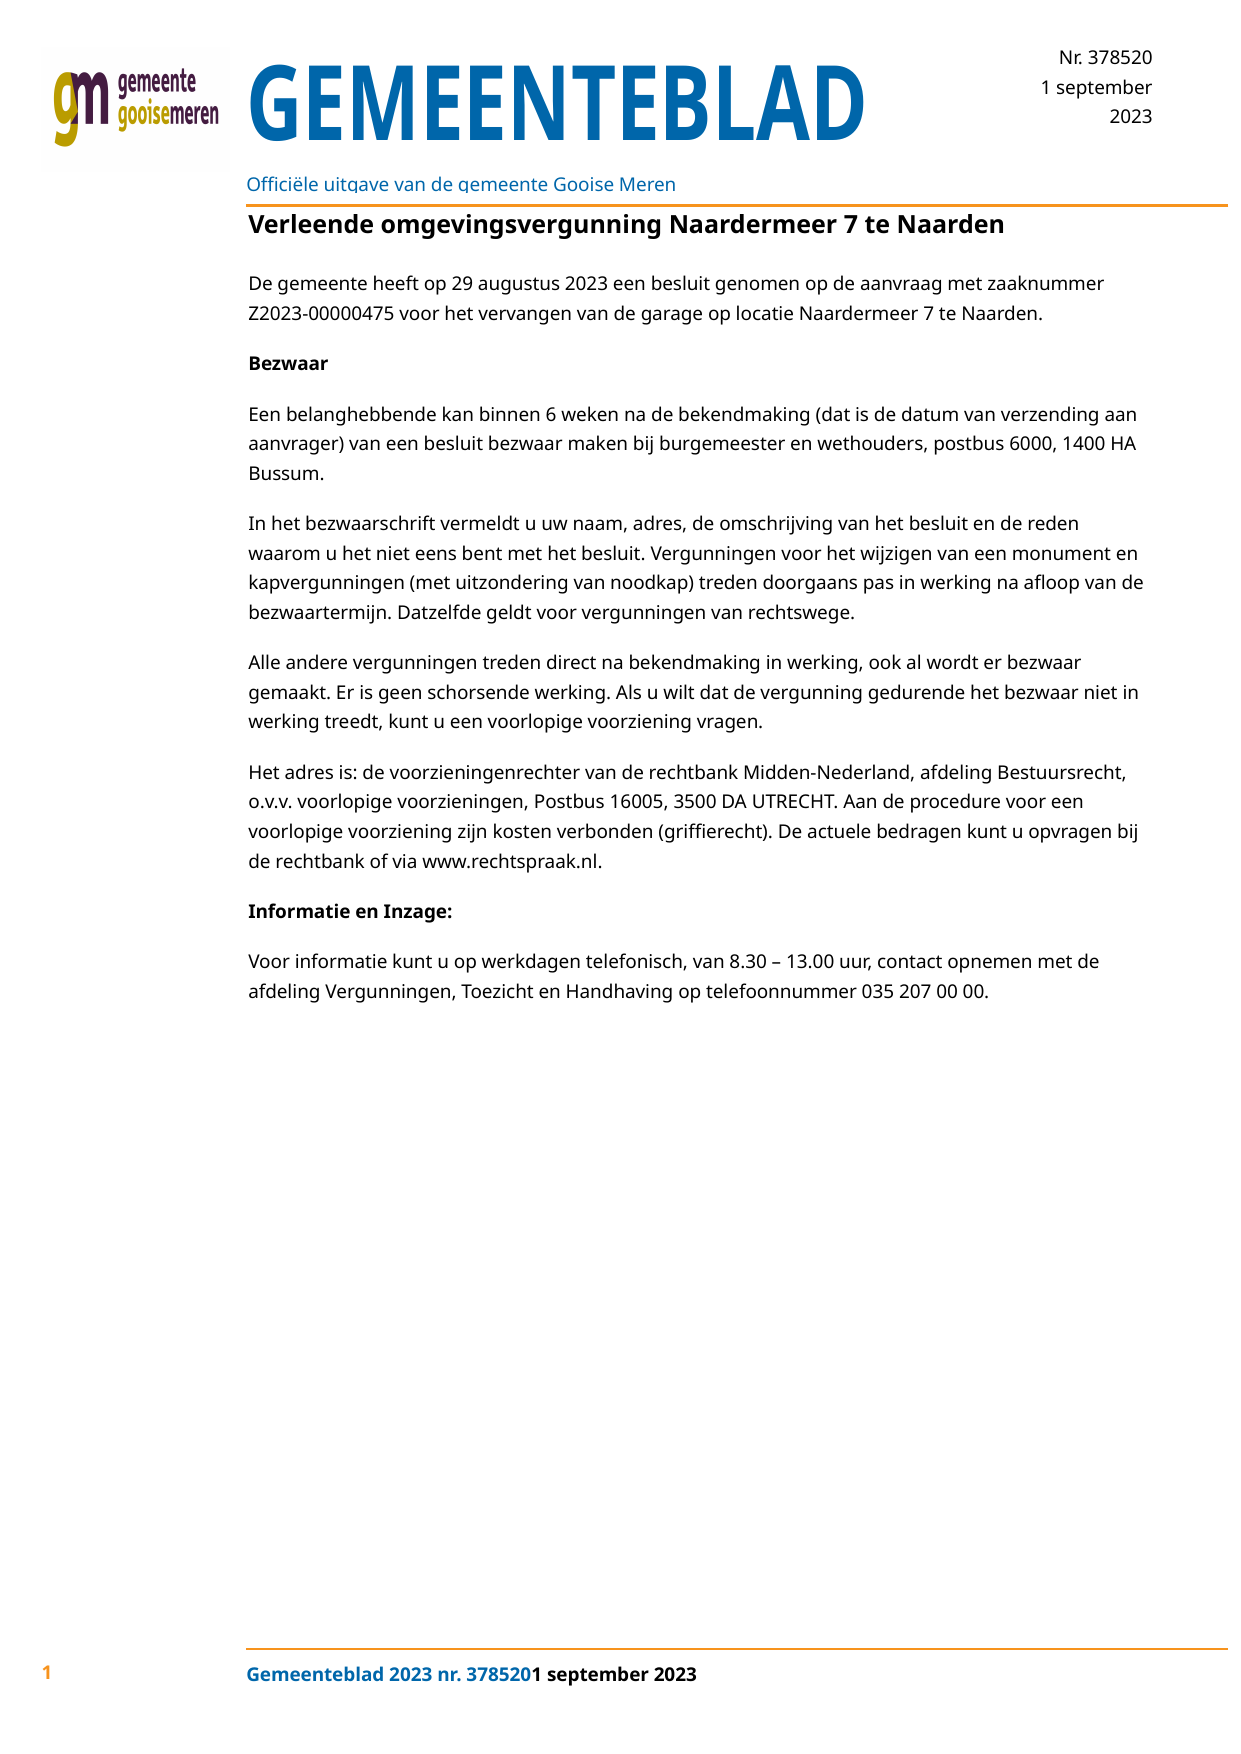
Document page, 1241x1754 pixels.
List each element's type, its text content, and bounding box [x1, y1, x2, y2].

text De gemeente heeft op 29 augustus 2023 een besluit genomen op de aanvraag met zaaknummer Z2023-00000475 voor het vervangen van de garage op locatie Naardermeer 7 te Naarden. [248, 270, 1152, 326]
text Informatie en Inzage: [248, 898, 1152, 924]
text In het bezwaarschrift vermeldt u uw naam, adres, de omschrijving van het besluit en de reden waarom u het niet eens bent met het besluit. Vergunningen voor het wijzigen van een monument en kapvergunningen (met uitzondering van noodkap) treden doorgaans pas in werking na afloop van de bezwaartermijn. Datzelfde geldt voor vergunningen van rechtswege. [248, 510, 1152, 625]
picture [41, 47, 231, 172]
text Verleende omgevingsvergunning Naardermeer 7 te Naarden [248, 207, 1152, 241]
text Voor informatie kunt u op werkdagen telefonisch, van 8.30 – 13.00 uur, contact opnemen met de afdeling Vergunningen, Toezicht en Handhaving op telefoonnummer 035 207 00 00. [248, 949, 1152, 1004]
text Het adres is: de voorzieningenrechter van de rechtbank Midden-Nederland, afdeling Bestuursrecht, o.v.v. voorlopige voorzieningen, Postbus 16005, 3500 DA UTRECHT. Aan de procedure voor een voorlopige voorziening zijn kosten verbonden (griffierecht). De actuele bedragen kunt u opvragen bij de rechtbank of via www.rechtspraak.nl. [248, 759, 1152, 873]
text Een belanghebbende kan binnen 6 weken na de bekendmaking (dat is de datum van verzending aan aanvrager) van een besluit bezwaar maken bij burgemeester en wethouders, postbus 6000, 1400 HA Bussum. [248, 401, 1152, 486]
text Bezwaar [248, 350, 1152, 376]
text Alle andere vergunningen treden direct na bekendmaking in werking, ook al wordt er bezwaar gemaakt. Er is geen schorsende werking. Als u wilt dat de vergunning gedurende het bezwaar niet in werking treedt, kunt u een voorlopige voorziening vragen. [248, 649, 1152, 734]
